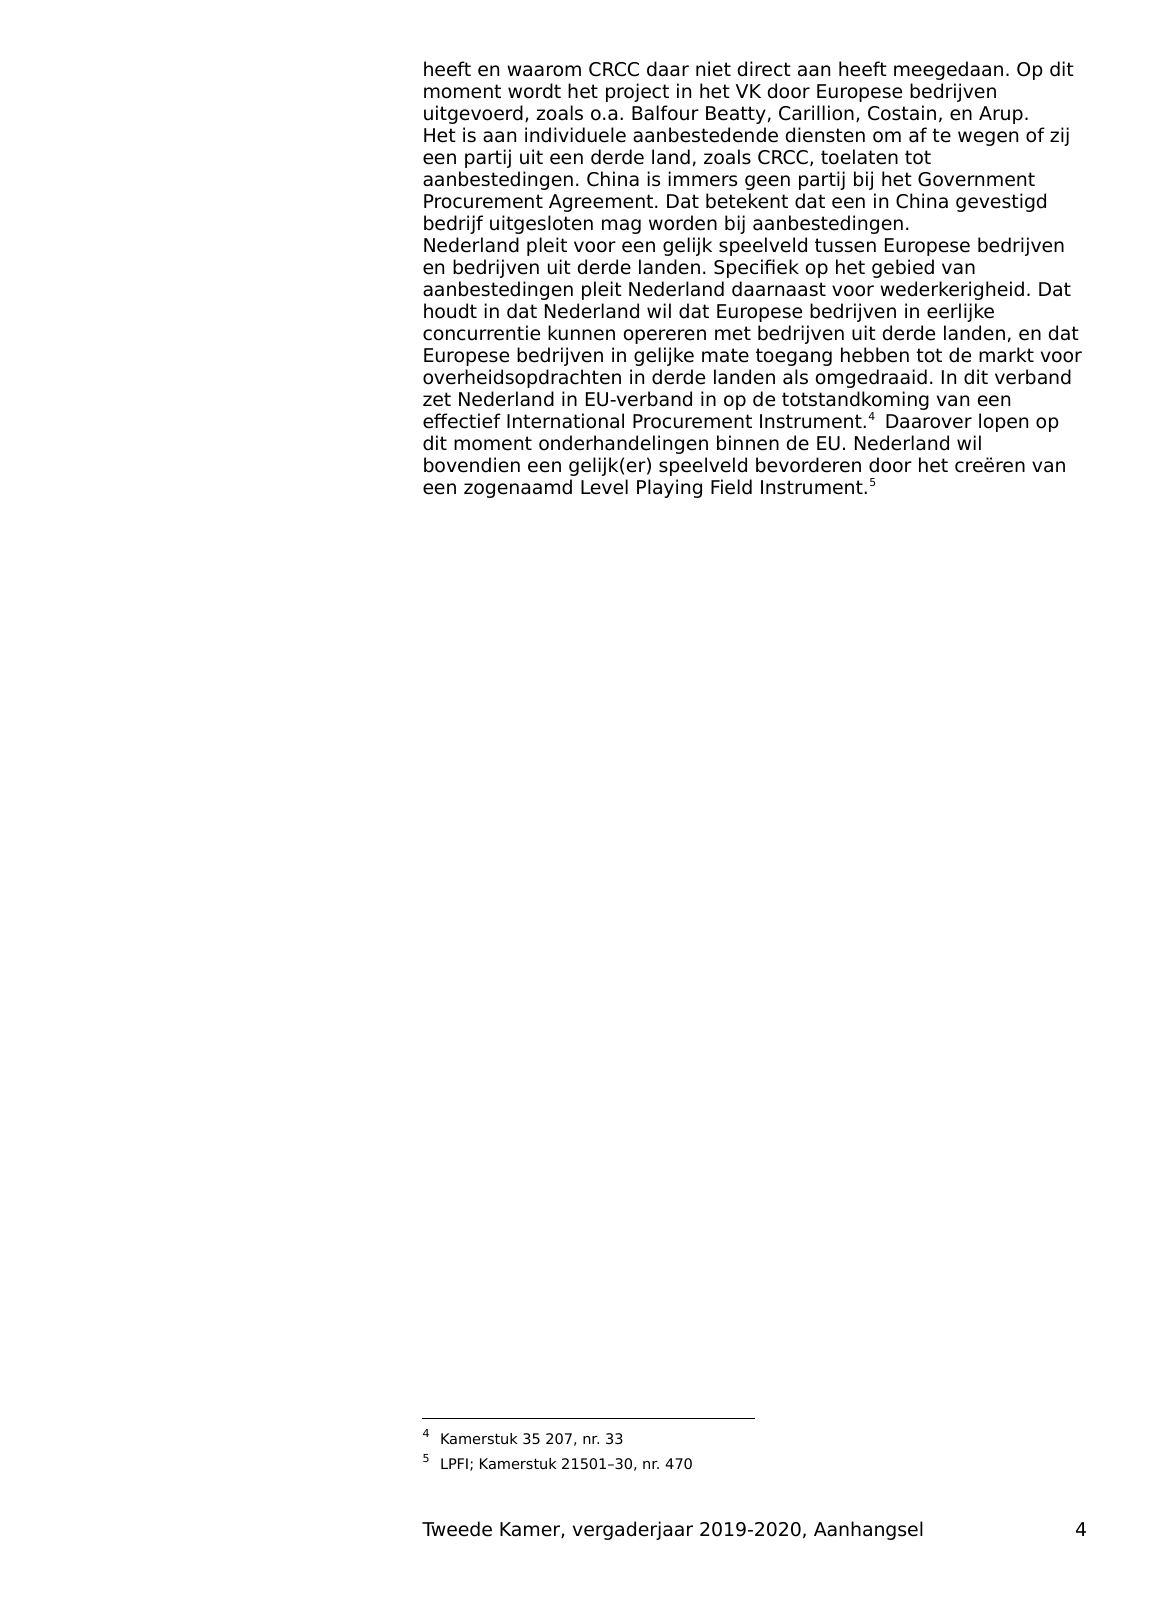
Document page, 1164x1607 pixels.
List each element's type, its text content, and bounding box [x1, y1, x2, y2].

text Het is aan individuele aanbestedende diensten om af te wegen of zij een partij uit een derde land, zoals CRCC, toelaten tot aanbestedingen. China is immers geen partij bij het Government Procurement Agreement. Dat betekent dat een in China gevestigd bedrijf uitgesloten mag worden bij aanbestedingen. [422, 125, 1087, 235]
text heeft en waarom CRCC daar niet direct aan heeft meegedaan. Op dit moment wordt het project in het VK door Europese bedrijven uitgevoerd, zoals o.a. Balfour Beatty, Carillion, Costain, en Arup. [422, 59, 1087, 125]
text LPFI; Kamerstuk 21501–30, nr. 470 [422, 1452, 1087, 1474]
text Nederland pleit voor een gelijk speelveld tussen Europese bedrijven en bedrijven uit derde landen. Specifiek op het gebied van aanbestedingen pleit Nederland daarnaast voor wederkerigheid. Dat houdt in dat Nederland wil dat Europese bedrijven in eerlijke concurrentie kunnen opereren met bedrijven uit derde landen, en dat Europese bedrijven in gelijke mate toegang hebben tot de markt voor overheidsopdrachten in derde landen als omgedraaid. In dit verband zet Nederland in EU-verband in op de totstandkoming van een effectief International Procurement Instrument. Daarover lopen op dit moment onderhandelingen binnen de EU. Nederland wil bovendien een gelijk(er) speelveld bevorderen door het creëren van een zogenaamd Level Playing Field Instrument. [422, 235, 1087, 499]
text Kamerstuk 35 207, nr. 33 [422, 1427, 1087, 1449]
